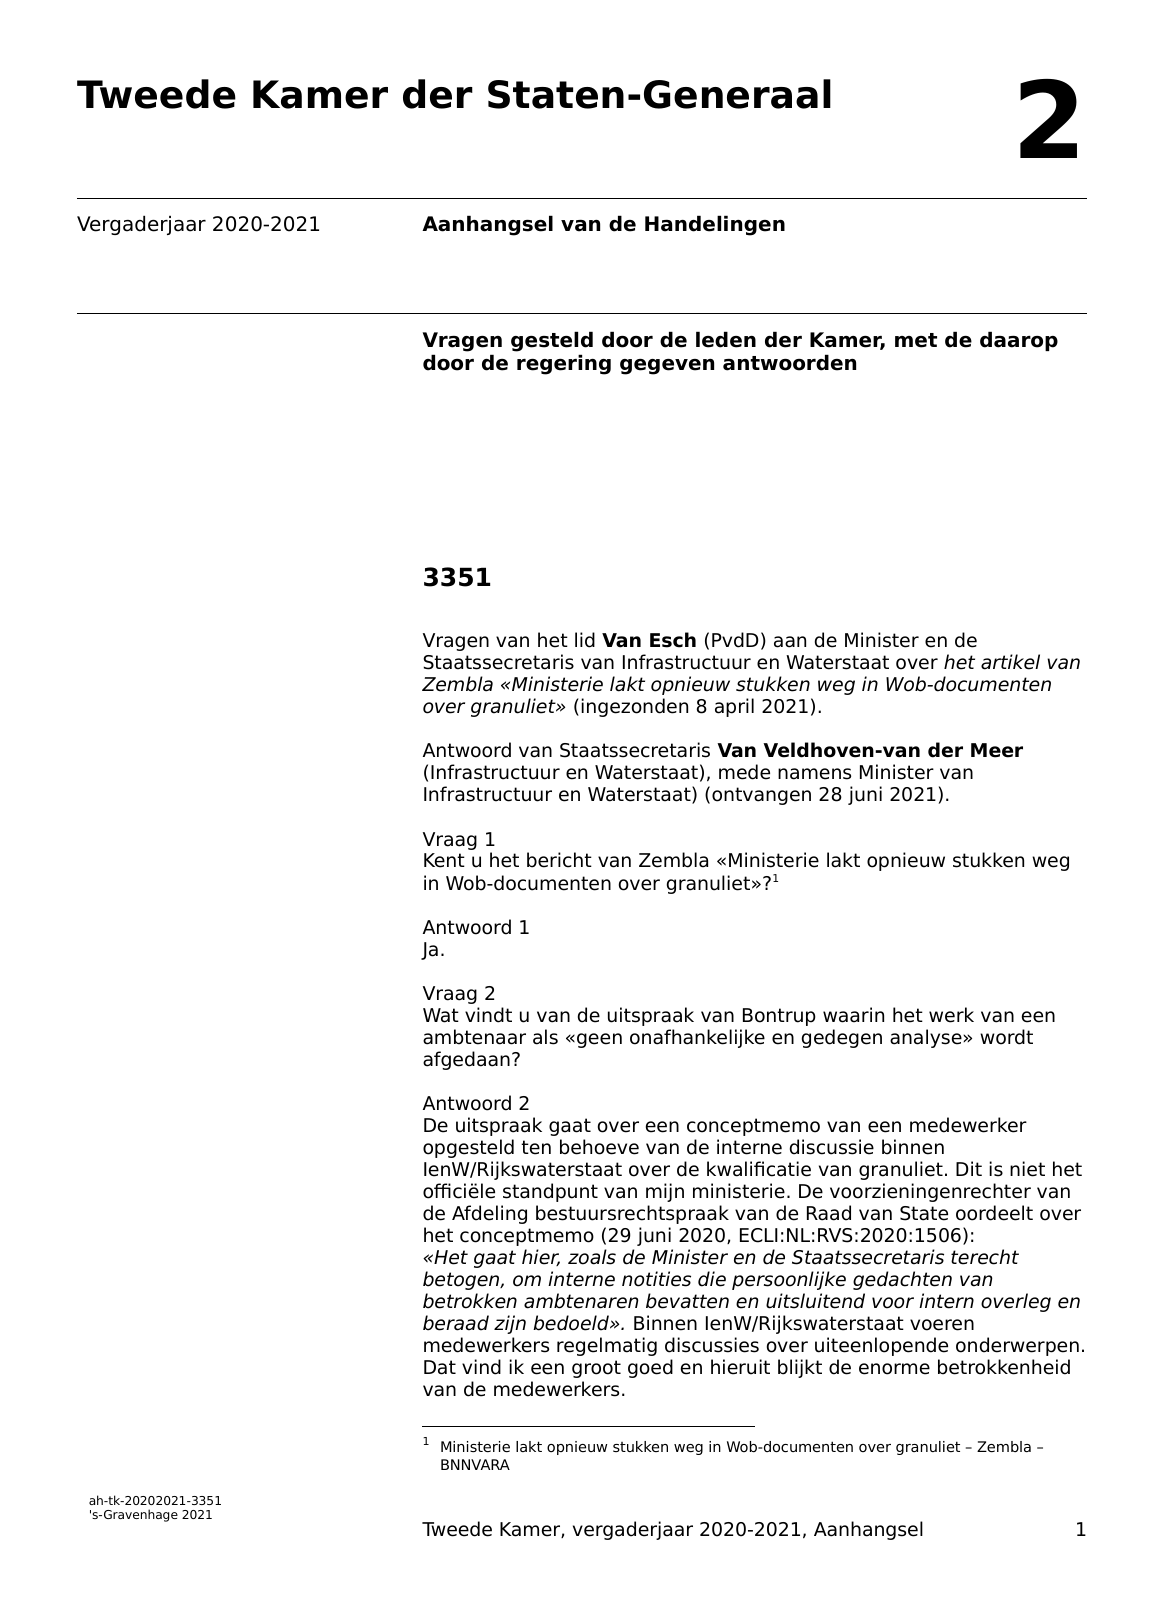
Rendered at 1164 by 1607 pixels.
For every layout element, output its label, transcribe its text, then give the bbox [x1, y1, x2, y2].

table_header 2 [886, 59, 1087, 198]
text Antwoord 1 [422, 917, 1087, 938]
text «Het gaat hier, zoals de Minister en de Staatssecretaris terecht betogen, om interne notities die persoonlijke gedachten van betrokken ambtenaren bevatten en uitsluitend voor intern overleg en beraad zijn bedoeld». Binnen IenW/Rijkswaterstaat voeren medewerkers regelmatig discussies over uiteenlopende onderwerpen. Dat vind ik een groot goed en hieruit blijkt de enorme betrokkenheid van de medewerkers. [422, 1247, 1087, 1401]
text Antwoord 2 [422, 1093, 1087, 1115]
table_cell Vergaderjaar 2020-2021 [77, 199, 422, 313]
text 's-Gravenhage 2021 [88, 1508, 323, 1522]
table_cell [77, 314, 422, 375]
table_cell Vragen gesteld door de leden der Kamer, met de daarop door de regering gegeven antwoorden [422, 314, 1087, 375]
text Ministerie lakt opnieuw stukken weg in Wob-documenten over granuliet – Zembla – BNNVARA [422, 1435, 1087, 1474]
text De uitspraak gaat over een conceptmemo van een medewerker opgesteld ten behoeve van de interne discussie binnen IenW/Rijkswaterstaat over de kwalificatie van granuliet. Dit is niet het officiële standpunt van mijn ministerie. De voorzieningenrechter van de Afdeling bestuursrechtspraak van de Raad van State oordeelt over het conceptmemo (29 juni 2020, ECLI:NL:RVS:2020:1506): [422, 1115, 1087, 1247]
text Wat vindt u van de uitspraak van Bontrup waarin het werk van een ambtenaar als «geen onafhankelijke en gedegen analyse» wordt afgedaan? [422, 1005, 1087, 1071]
table_cell Aanhangsel van de Handelingen [422, 199, 1087, 313]
table_header Tweede Kamer der Staten-Generaal [77, 59, 886, 198]
text Kent u het bericht van Zembla «Ministerie lakt opnieuw stukken weg in Wob-documenten over granuliet»? [422, 850, 1087, 894]
text Ja. [422, 938, 1087, 961]
text Vragen van het lid Van Esch (PvdD) aan de Minister en de Staatssecretaris van Infrastructuur en Waterstaat over het artikel van Zembla «Ministerie lakt opnieuw stukken weg in Wob-documenten over granuliet» (ingezonden 8 april 2021). [422, 630, 1087, 718]
text ah-tk-20202021-3351 [88, 1494, 323, 1508]
text 3351 [422, 563, 1087, 592]
text Vraag 2 [422, 983, 1087, 1005]
text Antwoord van Staatssecretaris Van Veldhoven-van der Meer (Infrastructuur en Waterstaat), mede namens Minister van Infrastructuur en Waterstaat) (ontvangen 28 juni 2021). [422, 740, 1087, 806]
text Vraag 1 [422, 828, 1087, 850]
